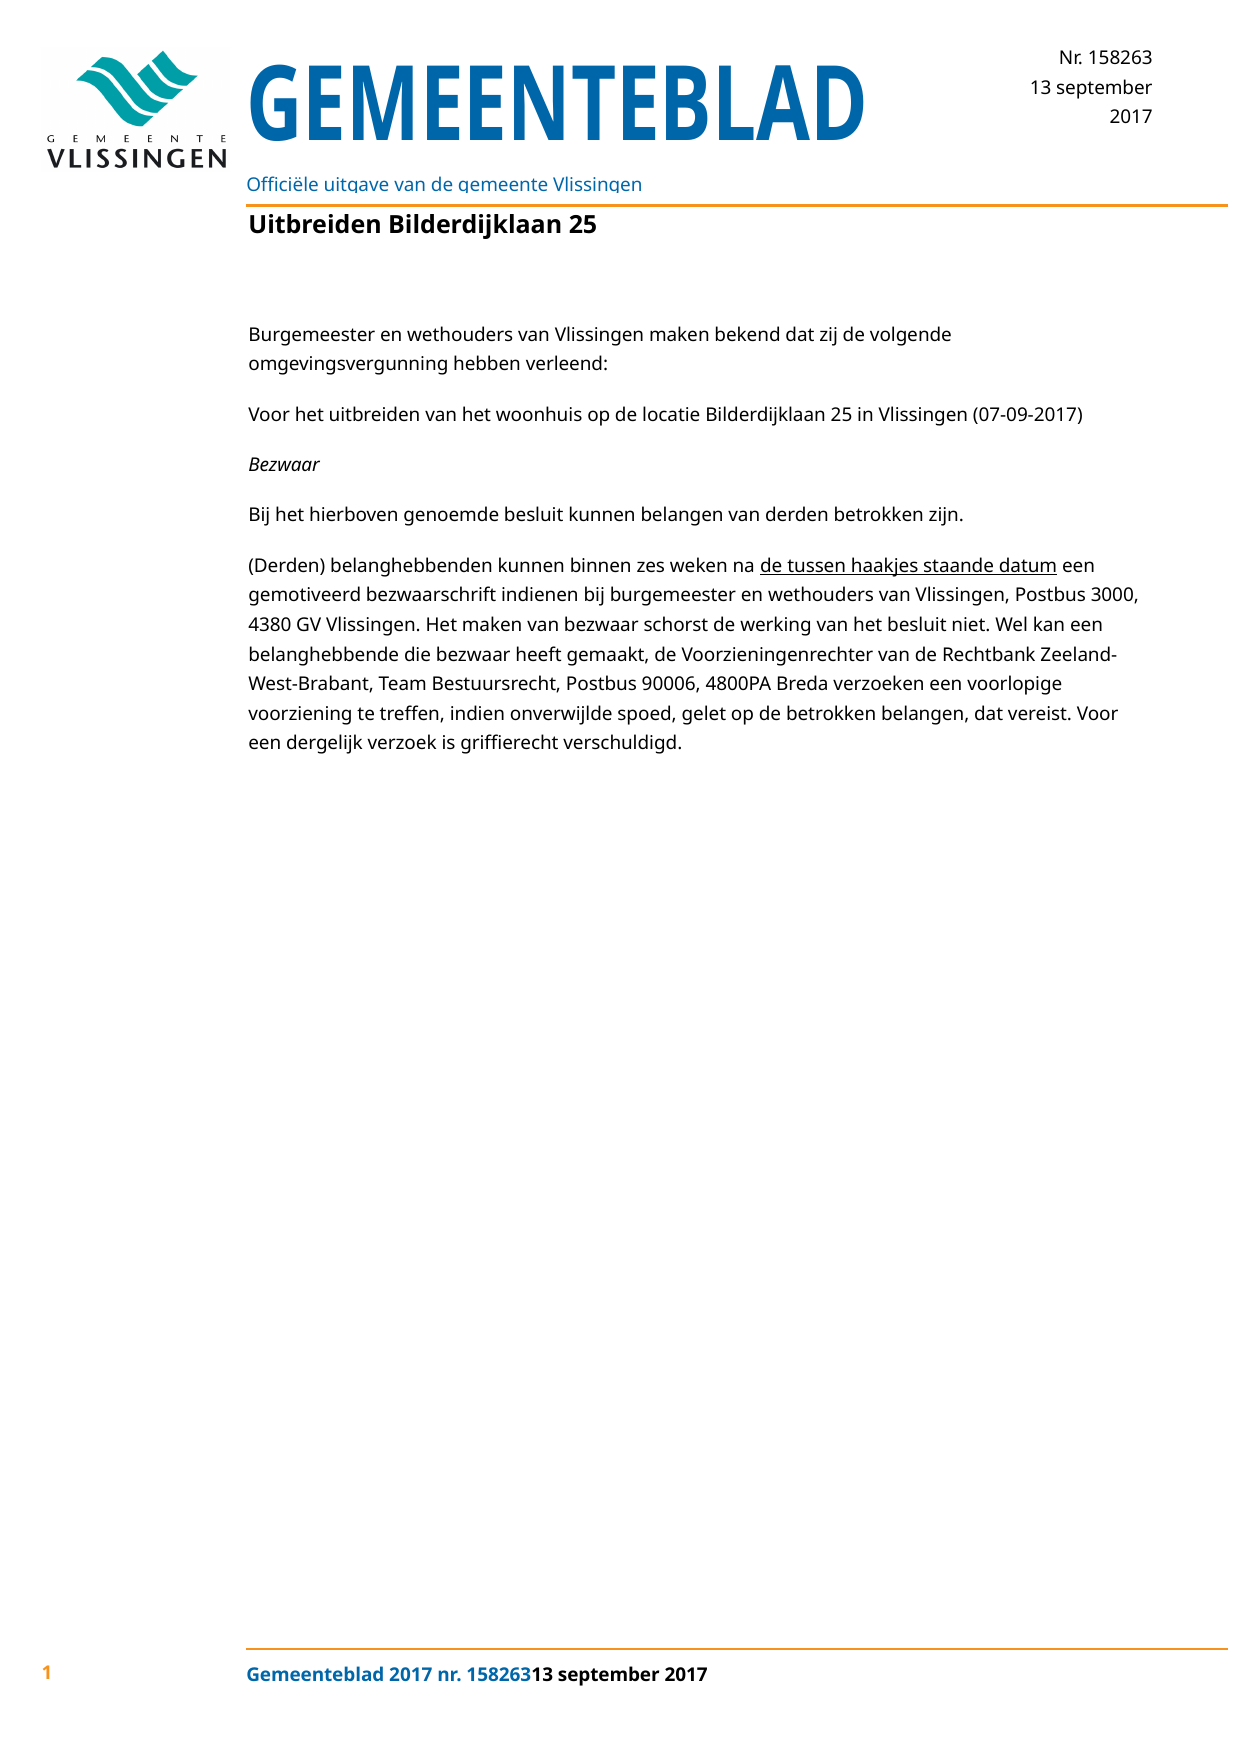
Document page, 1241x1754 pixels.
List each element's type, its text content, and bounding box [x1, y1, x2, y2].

text Burgemeester en wethouders van Vlissingen maken bekend dat zij de volgende omgevingsvergunning hebben verleend: [248, 321, 1152, 376]
text Bezwaar [248, 451, 1152, 477]
text (Derden) belanghebbenden kunnen binnen zes weken na de tussen haakjes staande datum een gemotiveerd bezwaarschrift indienen bij burgemeester en wethouders van Vlissingen, Postbus 3000, 4380 GV Vlissingen. Het maken van bezwaar schorst de werking van het besluit niet. Wel kan een belanghebbende die bezwaar heeft gemaakt, de Voorzieningenrechter van de Rechtbank Zeeland-West-Brabant, Team Bestuursrecht, Postbus 90006, 4800PA Breda verzoeken een voorlopige voorziening te treffen, indien onverwijlde spoed, gelet op de betrokken belangen, dat vereist. Voor een dergelijk verzoek is griffierecht verschuldigd. [248, 552, 1152, 755]
text Voor het uitbreiden van het woonhuis op de locatie Bilderdijklaan 25 in Vlissingen (07-09-2017) [248, 401, 1152, 426]
text Bij het hierboven genoemde besluit kunnen belangen van derden betrokken zijn. [248, 502, 1152, 527]
text Uitbreiden Bilderdijklaan 25 [248, 207, 1152, 241]
picture [41, 47, 231, 172]
